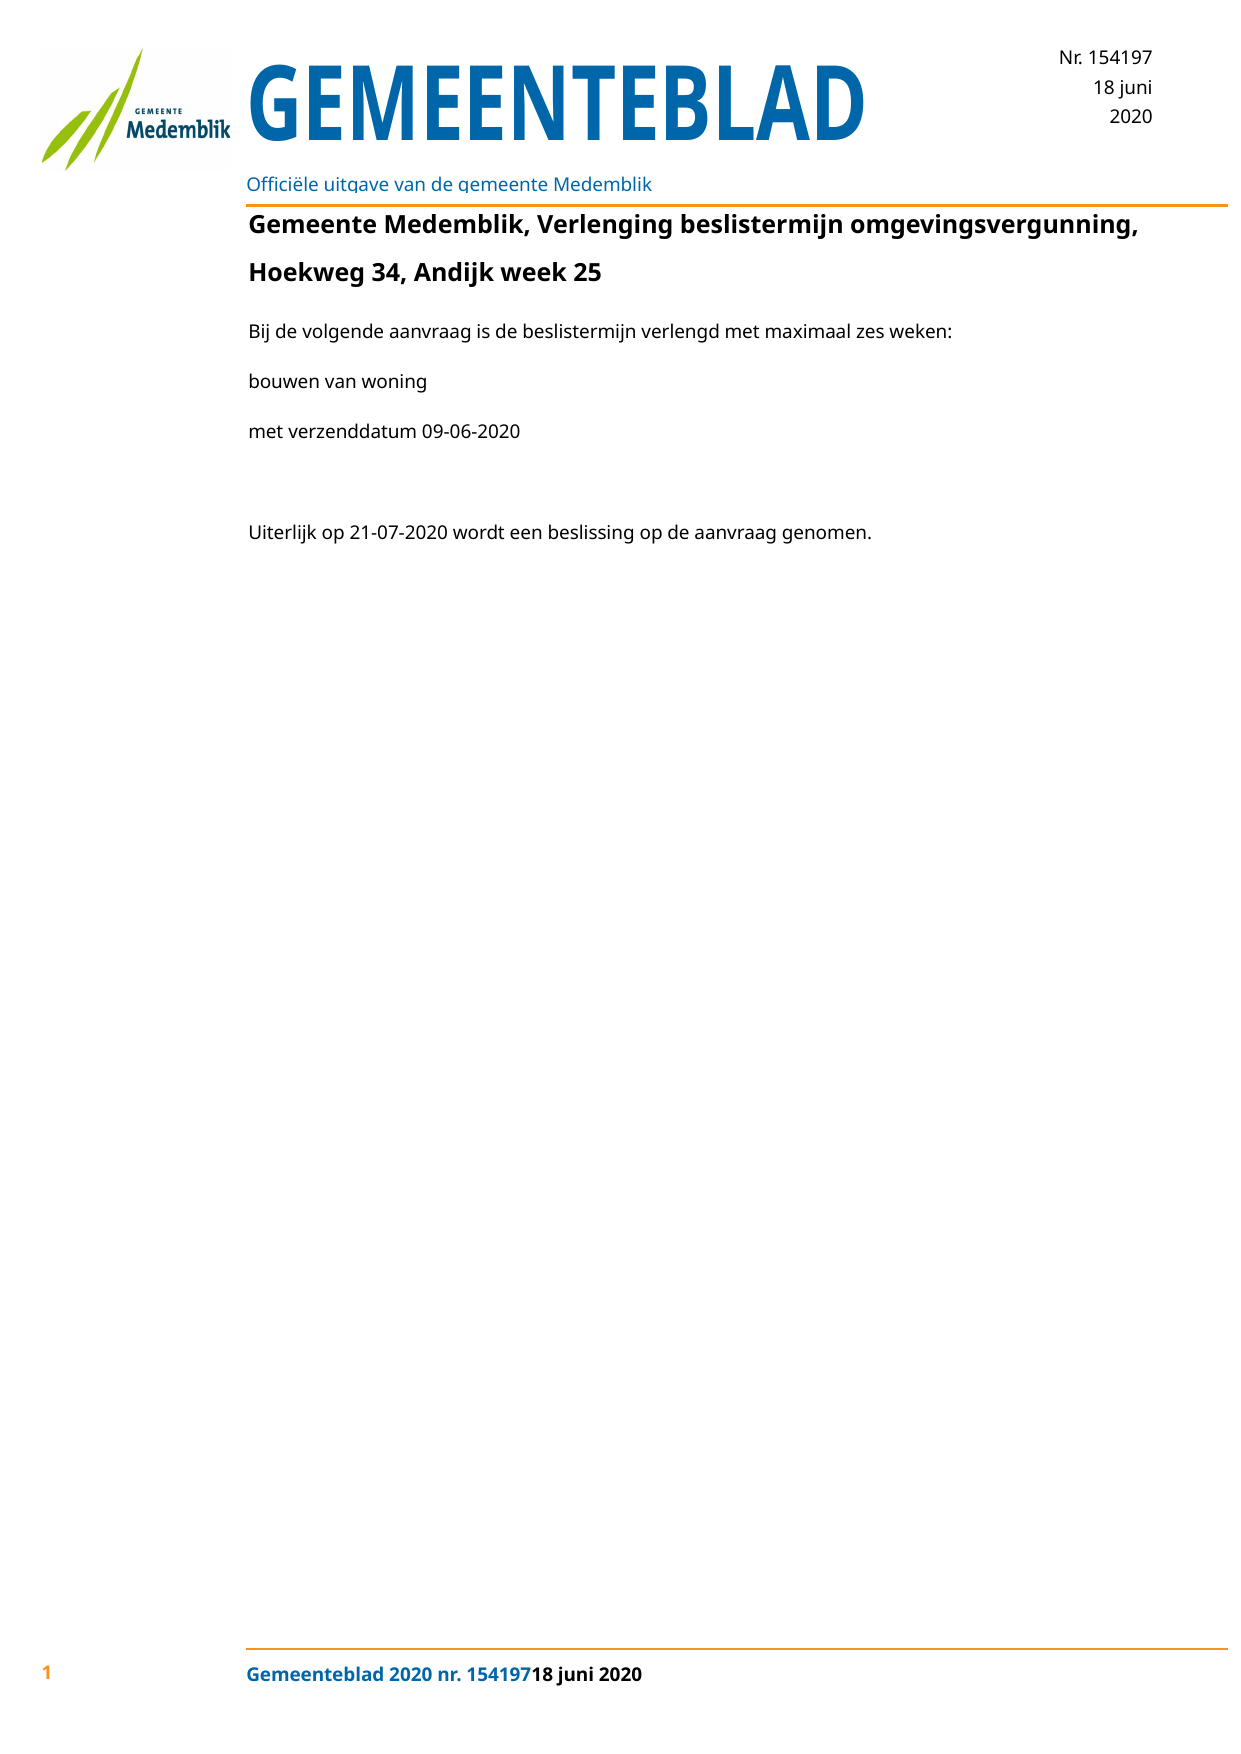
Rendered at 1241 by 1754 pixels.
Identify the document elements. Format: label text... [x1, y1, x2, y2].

text Uiterlijk op 21-07-2020 wordt een beslissing op de aanvraag genomen. [248, 519, 1152, 545]
picture [41, 47, 231, 172]
text Bij de volgende aanvraag is de beslistermijn verlengd met maximaal zes weken: [248, 318, 1152, 344]
text Gemeente Medemblik, Verlenging beslistermijn omgevingsvergunning, Hoekweg 34, Andijk week 25 [248, 207, 1152, 288]
text met verzenddatum 09-06-2020 [248, 419, 1152, 444]
text bouwen van woning [248, 368, 1152, 394]
